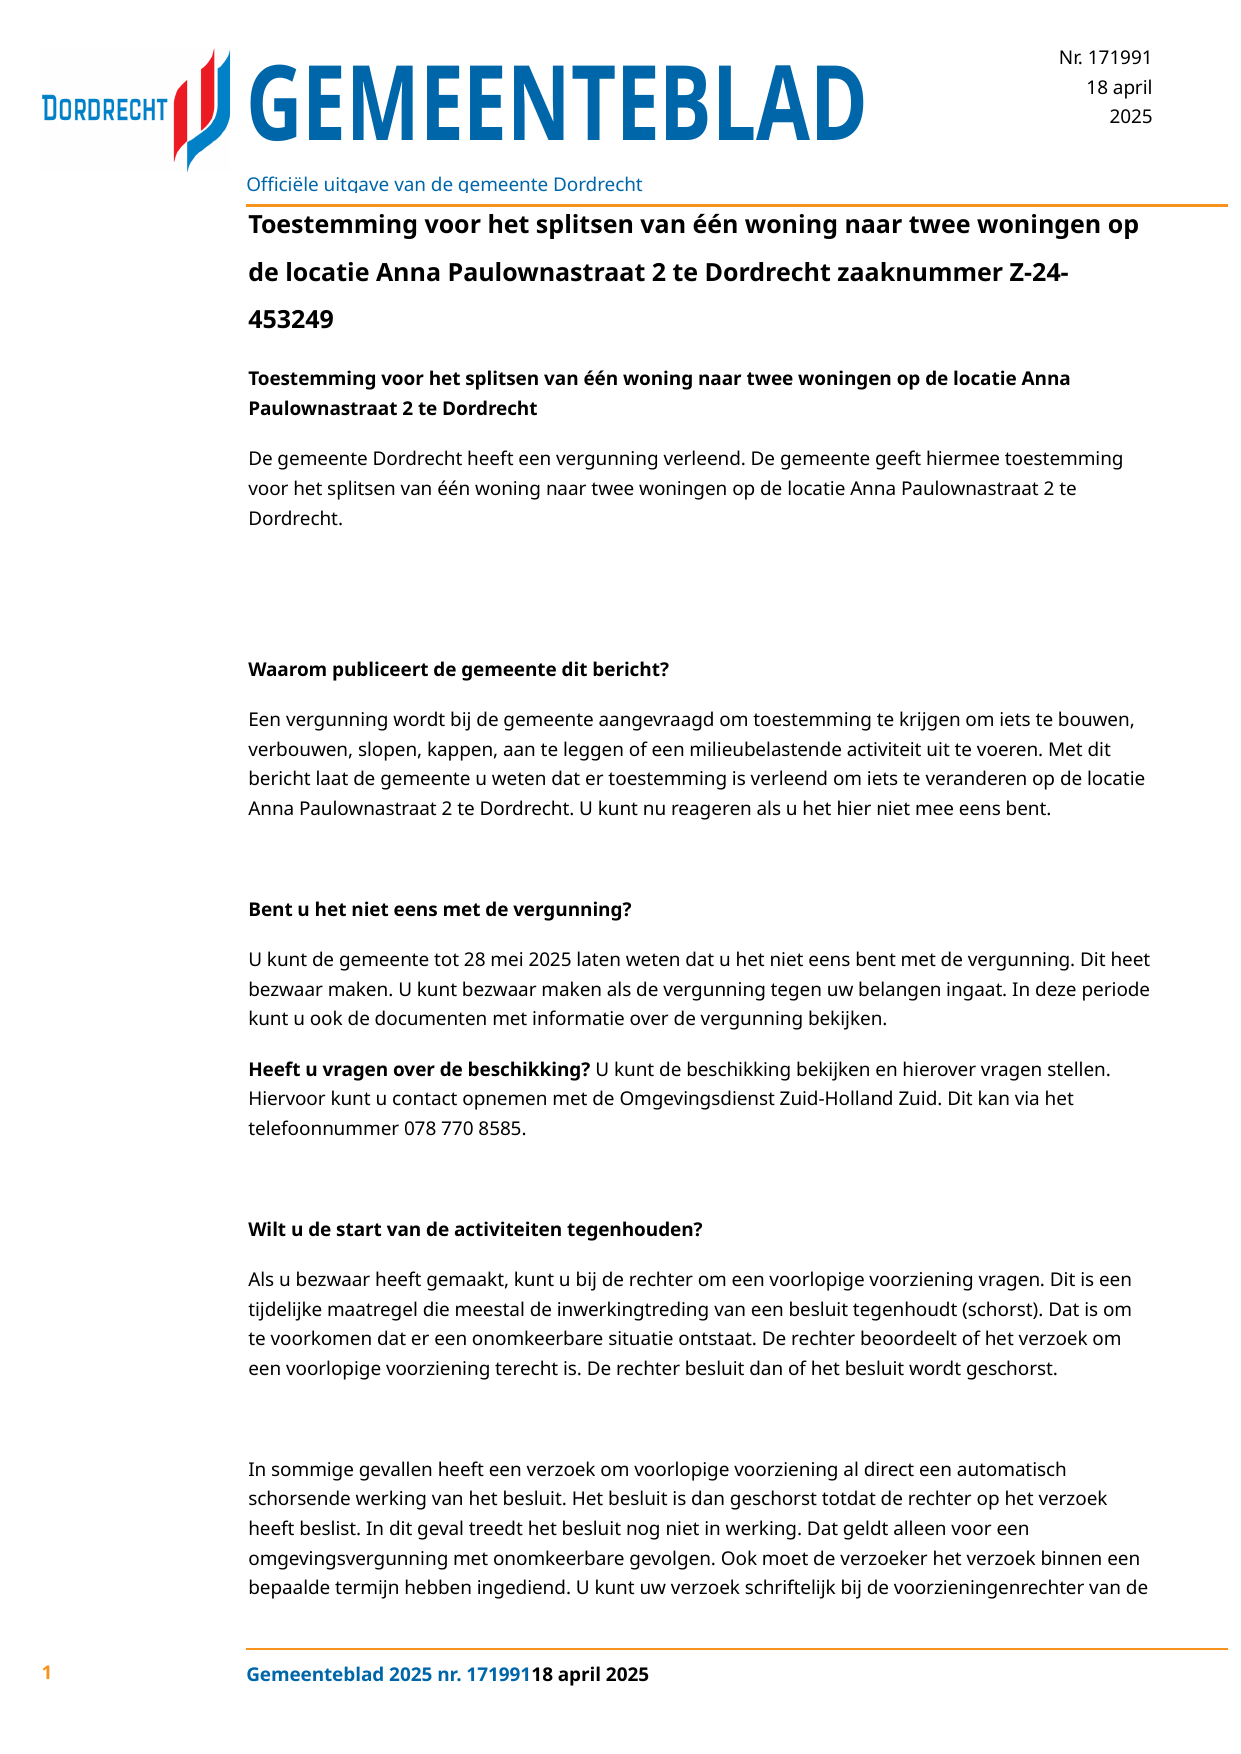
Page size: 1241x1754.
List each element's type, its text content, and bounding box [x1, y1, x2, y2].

text In sommige gevallen heeft een verzoek om voorlopige voorziening al direct een automatisch schorsende werking van het besluit. Het besluit is dan geschorst totdat de rechter op het verzoek heeft beslist. In dit geval treedt het besluit nog niet in werking. Dat geldt alleen voor een omgevingsvergunning met onomkeerbare gevolgen. Ook moet de verzoeker het verzoek binnen een bepaalde termijn hebben ingediend. U kunt uw verzoek schriftelijk bij de voorzieningenrechter van de [248, 1456, 1152, 1600]
text Toestemming voor het splitsen van één woning naar twee woningen op de locatie Anna Paulownastraat 2 te Dordrecht zaaknummer Z-24-453249 [248, 207, 1152, 336]
text Waarom publiceert de gemeente dit bericht? [248, 656, 1152, 682]
text De gemeente Dordrecht heeft een vergunning verleend. De gemeente geeft hiermee toestemming voor het splitsen van één woning naar twee woningen op de locatie Anna Paulownastraat 2 te Dordrecht. [248, 446, 1152, 530]
text Als u bezwaar heeft gemaakt, kunt u bij de rechter om een voorlopige voorziening vragen. Dit is een tijdelijke maatregel die meestal de inwerkingtreding van een besluit tegenhoudt (schorst). Dat is om te voorkomen dat er een onomkeerbare situatie ontstaat. De rechter beoordeelt of het verzoek om een voorlopige voorziening terecht is. De rechter besluit dan of het besluit wordt geschorst. [248, 1266, 1152, 1381]
text Wilt u de start van de activiteiten tegenhouden? [248, 1216, 1152, 1242]
text U kunt de gemeente tot 28 mei 2025 laten weten dat u het niet eens bent met de vergunning. Dit heet bezwaar maken. U kunt bezwaar maken als de vergunning tegen uw belangen ingaat. In deze periode kunt u ook de documenten met informatie over de vergunning bekijken. [248, 946, 1152, 1031]
text Bent u het niet eens met de vergunning? [248, 896, 1152, 922]
picture [41, 47, 231, 172]
text Toestemming voor het splitsen van één woning naar twee woningen op de locatie Anna Paulownastraat 2 te Dordrecht [248, 366, 1152, 421]
text Een vergunning wordt bij de gemeente aangevraagd om toestemming te krijgen om iets te bouwen, verbouwen, slopen, kappen, aan te leggen of een milieubelastende activiteit uit te voeren. Met dit bericht laat de gemeente u weten dat er toestemming is verleend om iets te veranderen op de locatie Anna Paulownastraat 2 te Dordrecht. U kunt nu reageren als u het hier niet mee eens bent. [248, 706, 1152, 821]
text Heeft u vragen over de beschikking? U kunt de beschikking bekijken en hierover vragen stellen. Hiervoor kunt u contact opnemen met de Omgevingsdienst Zuid-Holland Zuid. Dit kan via het telefoonnummer 078 770 8585. [248, 1056, 1152, 1141]
